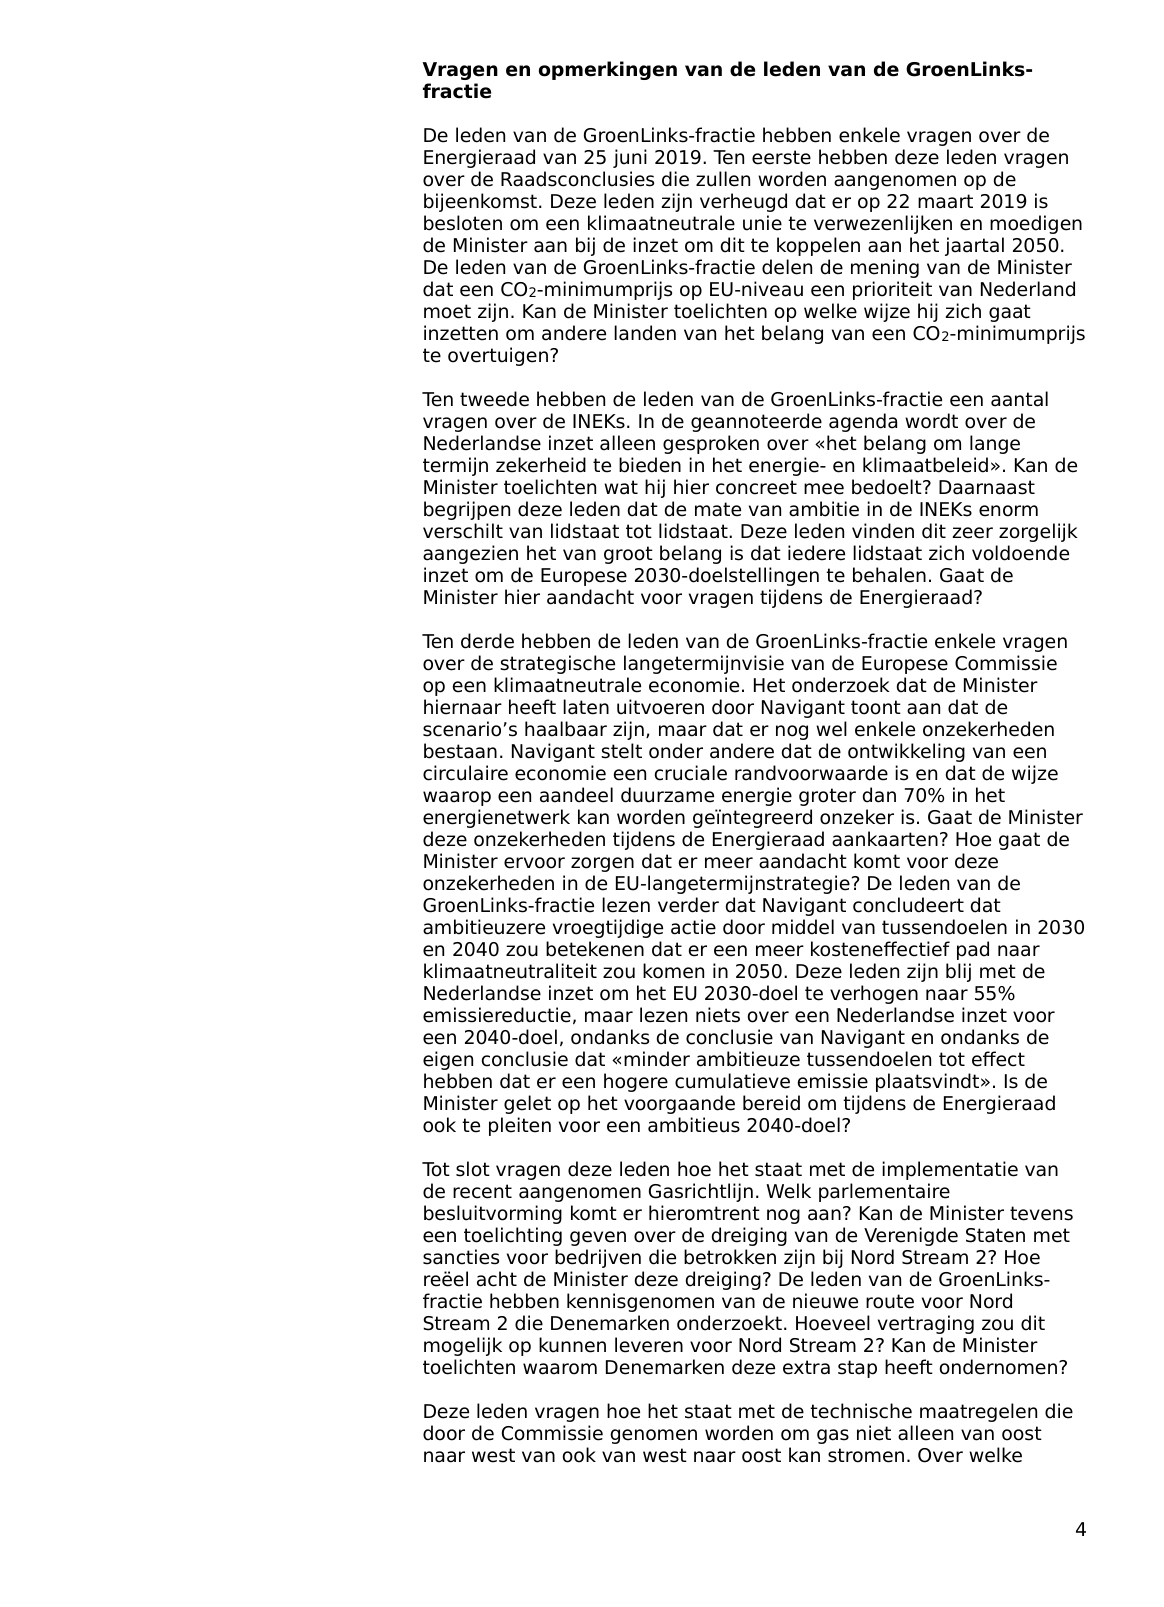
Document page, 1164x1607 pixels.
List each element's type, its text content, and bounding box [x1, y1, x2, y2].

text Deze leden vragen hoe het staat met de technische maatregelen die door de Commissie genomen worden om gas niet alleen van oost naar west van ook van west naar oost kan stromen. Over welke [422, 1401, 1087, 1467]
subtitle Vragen en opmerkingen van de leden van de GroenLinks-fractie [422, 59, 1087, 103]
text Ten derde hebben de leden van de GroenLinks-fractie enkele vragen over de strategische langetermijnvisie van de Europese Commissie op een klimaatneutrale economie. Het onderzoek dat de Minister hiernaar heeft laten uitvoeren door Navigant toont aan dat de scenario’s haalbaar zijn, maar dat er nog wel enkele onzekerheden bestaan. Navigant stelt onder andere dat de ontwikkeling van een circulaire economie een cruciale randvoorwaarde is en dat de wijze waarop een aandeel duurzame energie groter dan 70% in het energienetwerk kan worden geïntegreerd onzeker is. Gaat de Minister deze onzekerheden tijdens de Energieraad aankaarten? Hoe gaat de Minister ervoor zorgen dat er meer aandacht komt voor deze onzekerheden in de EU-langetermijnstrategie? De leden van de GroenLinks-fractie lezen verder dat Navigant concludeert dat ambitieuzere vroegtijdige actie door middel van tussendoelen in 2030 en 2040 zou betekenen dat er een meer kosteneffectief pad naar klimaatneutraliteit zou komen in 2050. Deze leden zijn blij met de Nederlandse inzet om het EU 2030-doel te verhogen naar 55% emissiereductie, maar lezen niets over een Nederlandse inzet voor een 2040-doel, ondanks de conclusie van Navigant en ondanks de eigen conclusie dat «minder ambitieuze tussendoelen tot effect hebben dat er een hogere cumulatieve emissie plaatsvindt». Is de Minister gelet op het voorgaande bereid om tijdens de Energieraad ook te pleiten voor een ambitieus 2040-doel? [422, 631, 1087, 1137]
text Tot slot vragen deze leden hoe het staat met de implementatie van de recent aangenomen Gasrichtlijn. Welk parlementaire besluitvorming komt er hieromtrent nog aan? Kan de Minister tevens een toelichting geven over de dreiging van de Verenigde Staten met sancties voor bedrijven die betrokken zijn bij Nord Stream 2? Hoe reëel acht de Minister deze dreiging? De leden van de GroenLinks-fractie hebben kennisgenomen van de nieuwe route voor Nord Stream 2 die Denemarken onderzoekt. Hoeveel vertraging zou dit mogelijk op kunnen leveren voor Nord Stream 2? Kan de Minister toelichten waarom Denemarken deze extra stap heeft ondernomen? [422, 1159, 1087, 1379]
text Ten tweede hebben de leden van de GroenLinks-fractie een aantal vragen over de INEKs. In de geannoteerde agenda wordt over de Nederlandse inzet alleen gesproken over «het belang om lange termijn zekerheid te bieden in het energie- en klimaatbeleid». Kan de Minister toelichten wat hij hier concreet mee bedoelt? Daarnaast begrijpen deze leden dat de mate van ambitie in de INEKs enorm verschilt van lidstaat tot lidstaat. Deze leden vinden dit zeer zorgelijk aangezien het van groot belang is dat iedere lidstaat zich voldoende inzet om de Europese 2030-doelstellingen te behalen. Gaat de Minister hier aandacht voor vragen tijdens de Energieraad? [422, 389, 1087, 609]
text De leden van de GroenLinks-fractie hebben enkele vragen over de Energieraad van 25 juni 2019. Ten eerste hebben deze leden vragen over de Raadsconclusies die zullen worden aangenomen op de bijeenkomst. Deze leden zijn verheugd dat er op 22 maart 2019 is besloten om een klimaatneutrale unie te verwezenlijken en moedigen de Minister aan bij de inzet om dit te koppelen aan het jaartal 2050. De leden van de GroenLinks-fractie delen de mening van de Minister dat een CO2-minimumprijs op EU-niveau een prioriteit van Nederland moet zijn. Kan de Minister toelichten op welke wijze hij zich gaat inzetten om andere landen van het belang van een CO2-minimumprijs te overtuigen? [422, 125, 1087, 367]
